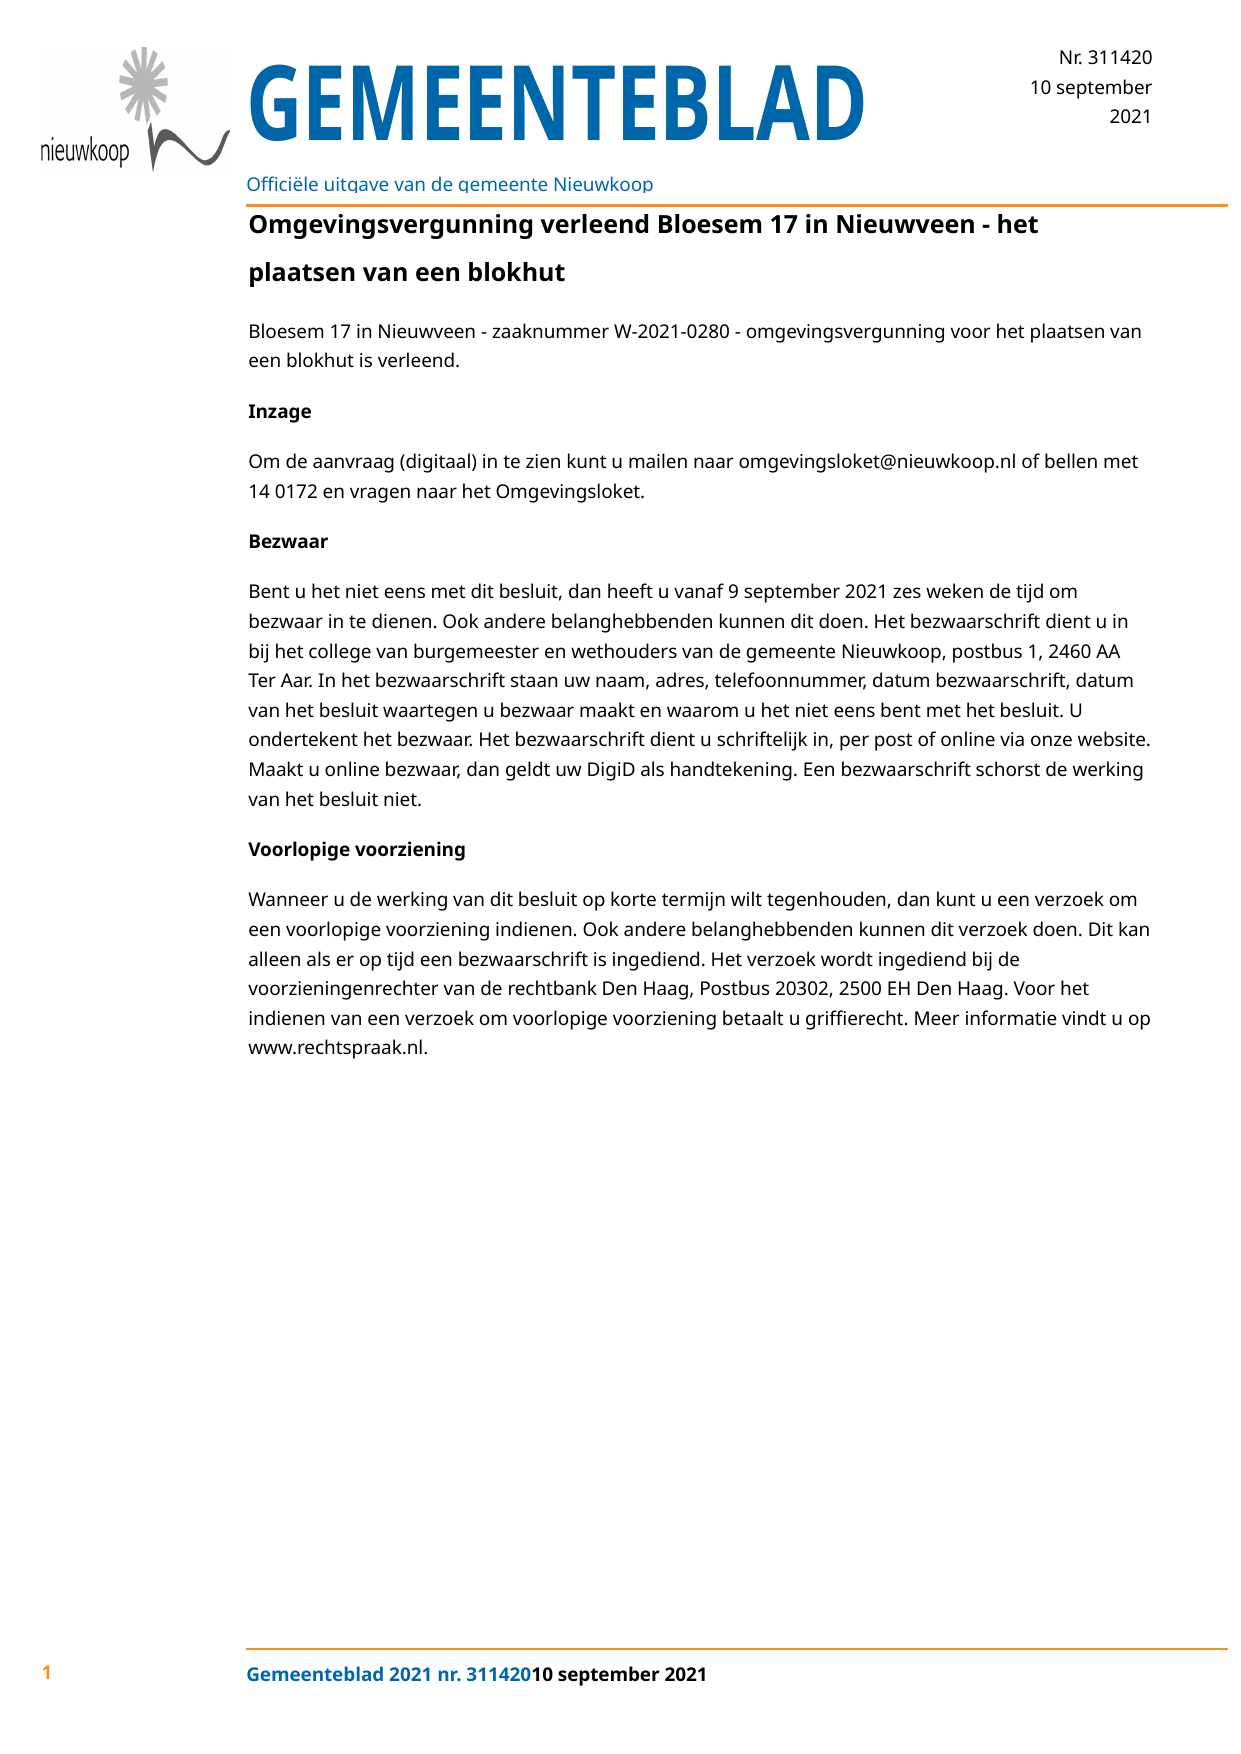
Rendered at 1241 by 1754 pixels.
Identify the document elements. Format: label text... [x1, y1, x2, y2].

text Bezwaar [248, 528, 1152, 554]
text Bent u het niet eens met dit besluit, dan heeft u vanaf 9 september 2021 zes weken de tijd om bezwaar in te dienen. Ook andere belanghebbenden kunnen dit doen. Het bezwaarschrift dient u in bij het college van burgemeester en wethouders van de gemeente Nieuwkoop, postbus 1, 2460 AA Ter Aar. In het bezwaarschrift staan uw naam, adres, telefoonnummer, datum bezwaarschrift, datum van het besluit waartegen u bezwaar maakt en waarom u het niet eens bent met het besluit. U ondertekent het bezwaar. Het bezwaarschrift dient u schriftelijk in, per post of online via onze website. Maakt u online bezwaar, dan geldt uw DigiD als handtekening. Een bezwaarschrift schorst de werking van het besluit niet. [248, 579, 1152, 812]
text Omgevingsvergunning verleend Bloesem 17 in Nieuwveen - het plaatsen van een blokhut [248, 207, 1152, 288]
text Om de aanvraag (digitaal) in te zien kunt u mailen naar omgevingsloket@nieuwkoop.nl of bellen met 14 0172 en vragen naar het Omgevingsloket. [248, 448, 1152, 504]
text Voorlopige voorziening [248, 836, 1152, 862]
text Inzage [248, 398, 1152, 424]
text Wanneer u de werking van dit besluit op korte termijn wilt tegenhouden, dan kunt u een verzoek om een voorlopige voorziening indienen. Ook andere belanghebbenden kunnen dit verzoek doen. Dit kan alleen als er op tijd een bezwaarschrift is ingediend. Het verzoek wordt ingediend bij de voorzieningenrechter van de rechtbank Den Haag, Postbus 20302, 2500 EH Den Haag. Voor het indienen van een verzoek om voorlopige voorziening betaalt u griffierecht. Meer informatie vindt u op www.rechtspraak.nl. [248, 887, 1152, 1060]
text Bloesem 17 in Nieuwveen - zaaknummer W-2021-0280 - omgevingsvergunning voor het plaatsen van een blokhut is verleend. [248, 318, 1152, 373]
picture [41, 47, 231, 172]
